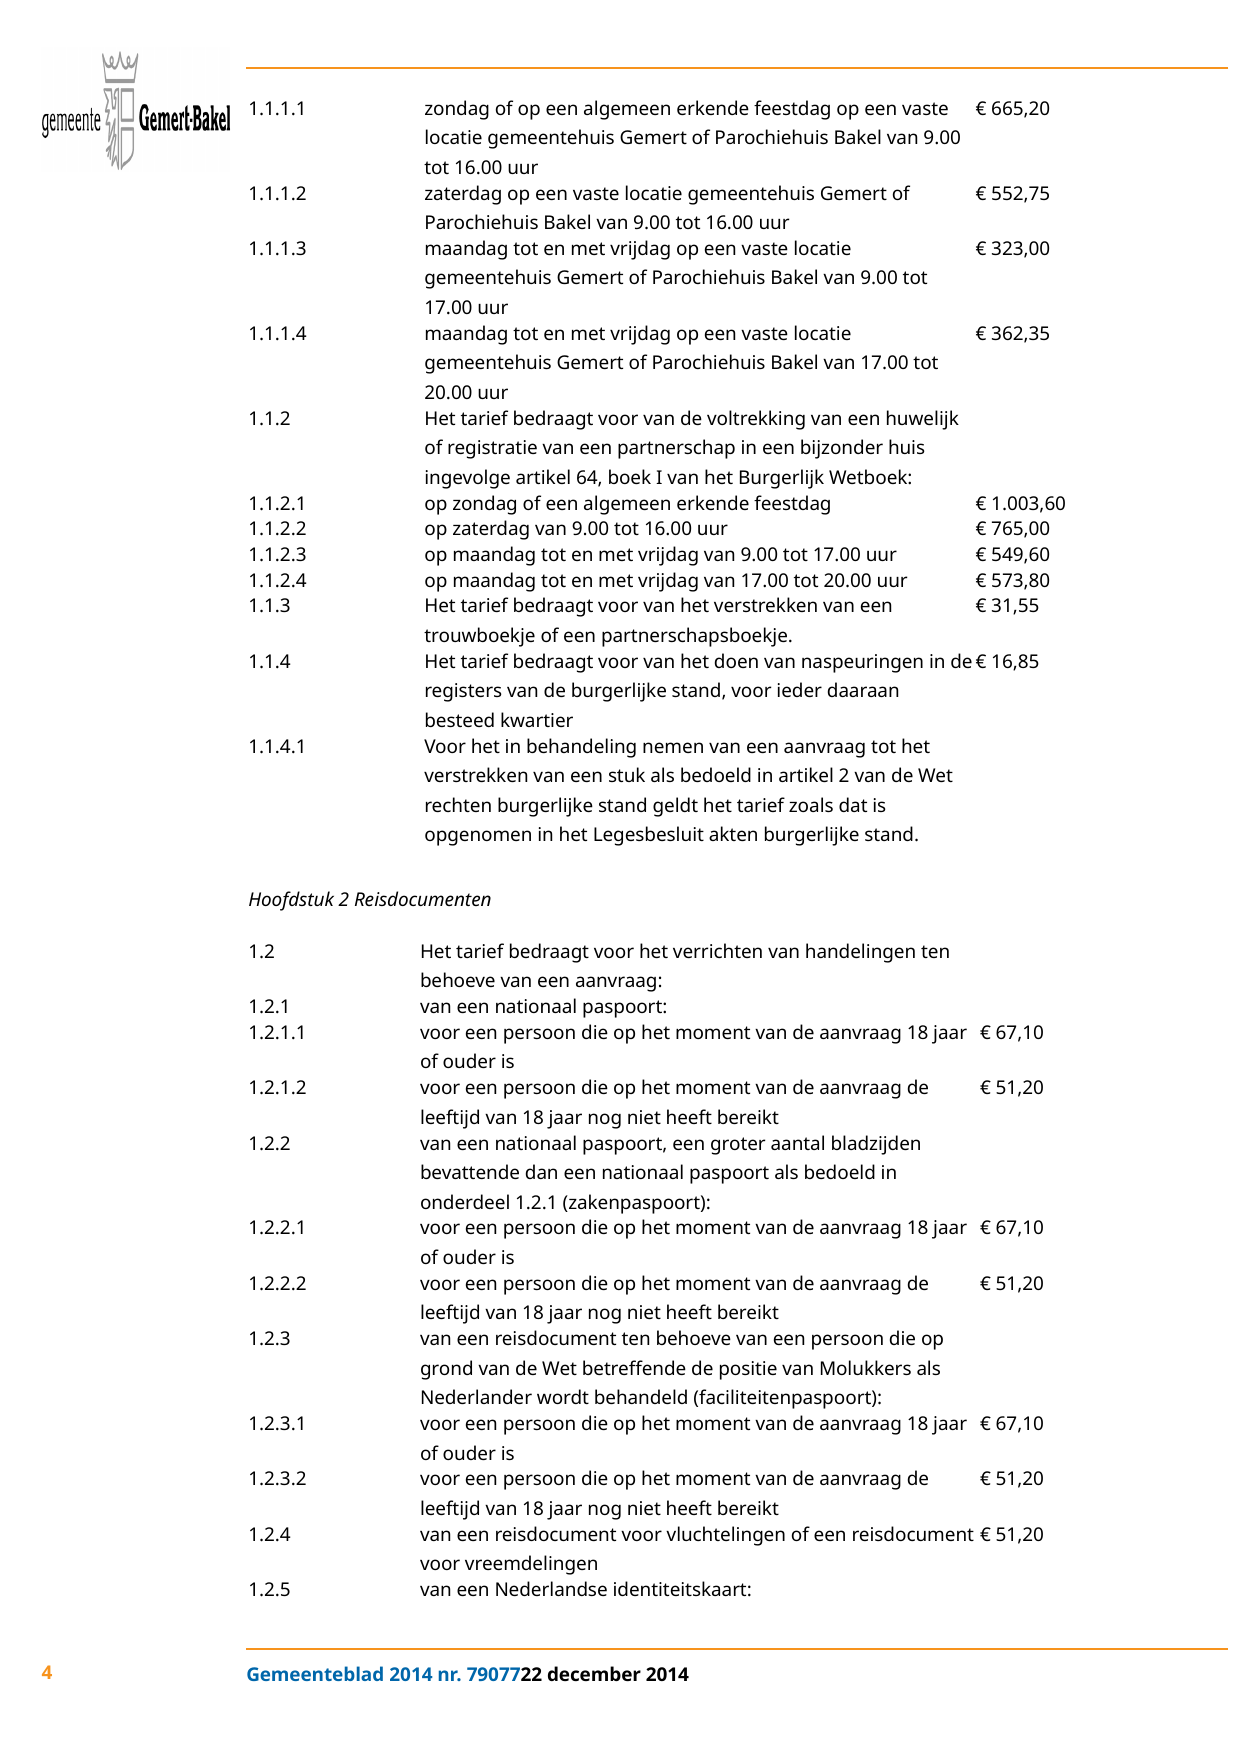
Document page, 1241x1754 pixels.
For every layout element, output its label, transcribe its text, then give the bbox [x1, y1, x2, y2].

table_cell 1.1.1.2 [248, 180, 424, 235]
table_cell 1.2.3 [248, 1325, 420, 1410]
table_cell 1.2.2 [248, 1130, 420, 1214]
table_cell 1.1.2.4 [248, 567, 424, 593]
table_cell 1.2.3.2 [248, 1465, 420, 1521]
table_cell voor een persoon die op het moment van de aanvraag de leeftijd van 18 jaar nog niet heeft bereikt [420, 1270, 980, 1325]
table_cell van een nationaal paspoort, een groter aantal bladzijden bevattende dan een nationaal paspoort als bedoeld in onderdeel 1.2.1 (zakenpaspoort): [420, 1130, 980, 1214]
table_header [980, 938, 1152, 993]
table_header Het tarief bedraagt voor het verrichten van handelingen ten behoeve van een aanvraag: [420, 938, 980, 993]
table_cell van een Nederlandse identiteitskaart: [420, 1576, 980, 1602]
table_cell van een reisdocument voor vluchtelingen of een reisdocument voor vreemdelingen [420, 1521, 980, 1576]
table_cell Het tarief bedraagt voor van het verstrekken van een trouwboekje of een partnerschapsboekje. [424, 593, 975, 648]
text Hoofdstuk 2 Reisdocumenten [248, 887, 1152, 912]
table_cell € 51,20 [980, 1270, 1152, 1325]
table_cell zaterdag op een vaste locatie gemeentehuis Gemert of Parochiehuis Bakel van 9.00 tot 16.00 uur [424, 180, 975, 235]
table_cell voor een persoon die op het moment van de aanvraag 18 jaar of ouder is [420, 1215, 980, 1270]
table_cell op maandag tot en met vrijdag van 17.00 tot 20.00 uur [424, 567, 975, 593]
table_cell zondag of op een algemeen erkende feestdag op een vaste locatie gemeentehuis Gemert of Parochiehuis Bakel van 9.00 tot 16.00 uur [424, 95, 975, 180]
table_cell 1.2.5 [248, 1576, 420, 1602]
table_cell [975, 733, 1152, 847]
table_cell voor een persoon die op het moment van de aanvraag de leeftijd van 18 jaar nog niet heeft bereikt [420, 1465, 980, 1521]
table_cell voor een persoon die op het moment van de aanvraag 18 jaar of ouder is [420, 1410, 980, 1465]
table_cell 1.1.1.4 [248, 320, 424, 405]
table_cell [980, 1130, 1152, 1214]
table_cell € 51,20 [980, 1465, 1152, 1521]
table_cell € 67,10 [980, 1410, 1152, 1465]
table_cell voor een persoon die op het moment van de aanvraag de leeftijd van 18 jaar nog niet heeft bereikt [420, 1074, 980, 1130]
table_cell € 362,35 [975, 320, 1152, 405]
table_cell € 31,55 [975, 593, 1152, 648]
table_cell € 1.003,60 [975, 490, 1152, 515]
table_cell € 549,60 [975, 541, 1152, 567]
table_cell 1.1.4 [248, 648, 424, 733]
table_cell € 323,00 [975, 235, 1152, 320]
table_cell € 67,10 [980, 1019, 1152, 1074]
table_cell op zaterdag van 9.00 tot 16.00 uur [424, 515, 975, 541]
table_cell Het tarief bedraagt voor van de voltrekking van een huwelijk of registratie van een partnerschap in een bijzonder huis ingevolge artikel 64, boek I van het Burgerlijk Wetboek: [424, 405, 975, 490]
table_cell 1.1.3 [248, 593, 424, 648]
table_cell [975, 405, 1152, 490]
table_cell 1.2.3.1 [248, 1410, 420, 1465]
table_cell 1.1.2.2 [248, 515, 424, 541]
table_cell op zondag of een algemeen erkende feestdag [424, 490, 975, 515]
table_cell 1.1.2.3 [248, 541, 424, 567]
table_cell € 552,75 [975, 180, 1152, 235]
table_cell 1.1.1.1 [248, 95, 424, 180]
table_cell 1.1.4.1 [248, 733, 424, 847]
table_cell € 51,20 [980, 1074, 1152, 1130]
table_cell voor een persoon die op het moment van de aanvraag 18 jaar of ouder is [420, 1019, 980, 1074]
table_cell 1.1.2.1 [248, 490, 424, 515]
table_cell 1.1.2 [248, 405, 424, 490]
table_cell maandag tot en met vrijdag op een vaste locatie gemeentehuis Gemert of Parochiehuis Bakel van 17.00 tot 20.00 uur [424, 320, 975, 405]
table_cell 1.1.1.3 [248, 235, 424, 320]
table_cell Het tarief bedraagt voor van het doen van naspeuringen in de registers van de burgerlijke stand, voor ieder daaraan besteed kwartier [424, 648, 975, 733]
table_cell 1.2.1.2 [248, 1074, 420, 1130]
table_cell [980, 993, 1152, 1019]
table_cell € 51,20 [980, 1521, 1152, 1576]
table_cell € 67,10 [980, 1215, 1152, 1270]
table_cell van een reisdocument ten behoeve van een persoon die op grond van de Wet betreffende de positie van Molukkers als Nederlander wordt behandeld (faciliteitenpaspoort): [420, 1325, 980, 1410]
table_cell € 16,85 [975, 648, 1152, 733]
table_header 1.2 [248, 938, 420, 993]
table_cell [980, 1576, 1152, 1602]
table_cell € 765,00 [975, 515, 1152, 541]
table_cell 1.2.1.1 [248, 1019, 420, 1074]
table_cell maandag tot en met vrijdag op een vaste locatie gemeentehuis Gemert of Parochiehuis Bakel van 9.00 tot 17.00 uur [424, 235, 975, 320]
table_cell 1.2.1 [248, 993, 420, 1019]
table_cell Voor het in behandeling nemen van een aanvraag tot het verstrekken van een stuk als bedoeld in artikel 2 van de Wet rechten burgerlijke stand geldt het tarief zoals dat is opgenomen in het Legesbesluit akten burgerlijke stand. [424, 733, 975, 847]
table_cell van een nationaal paspoort: [420, 993, 980, 1019]
picture [41, 47, 231, 172]
table_cell 1.2.2.1 [248, 1215, 420, 1270]
table_cell € 573,80 [975, 567, 1152, 593]
table_cell [980, 1325, 1152, 1410]
table_cell 1.2.4 [248, 1521, 420, 1576]
table_cell € 665,20 [975, 95, 1152, 180]
table_cell 1.2.2.2 [248, 1270, 420, 1325]
table_cell op maandag tot en met vrijdag van 9.00 tot 17.00 uur [424, 541, 975, 567]
